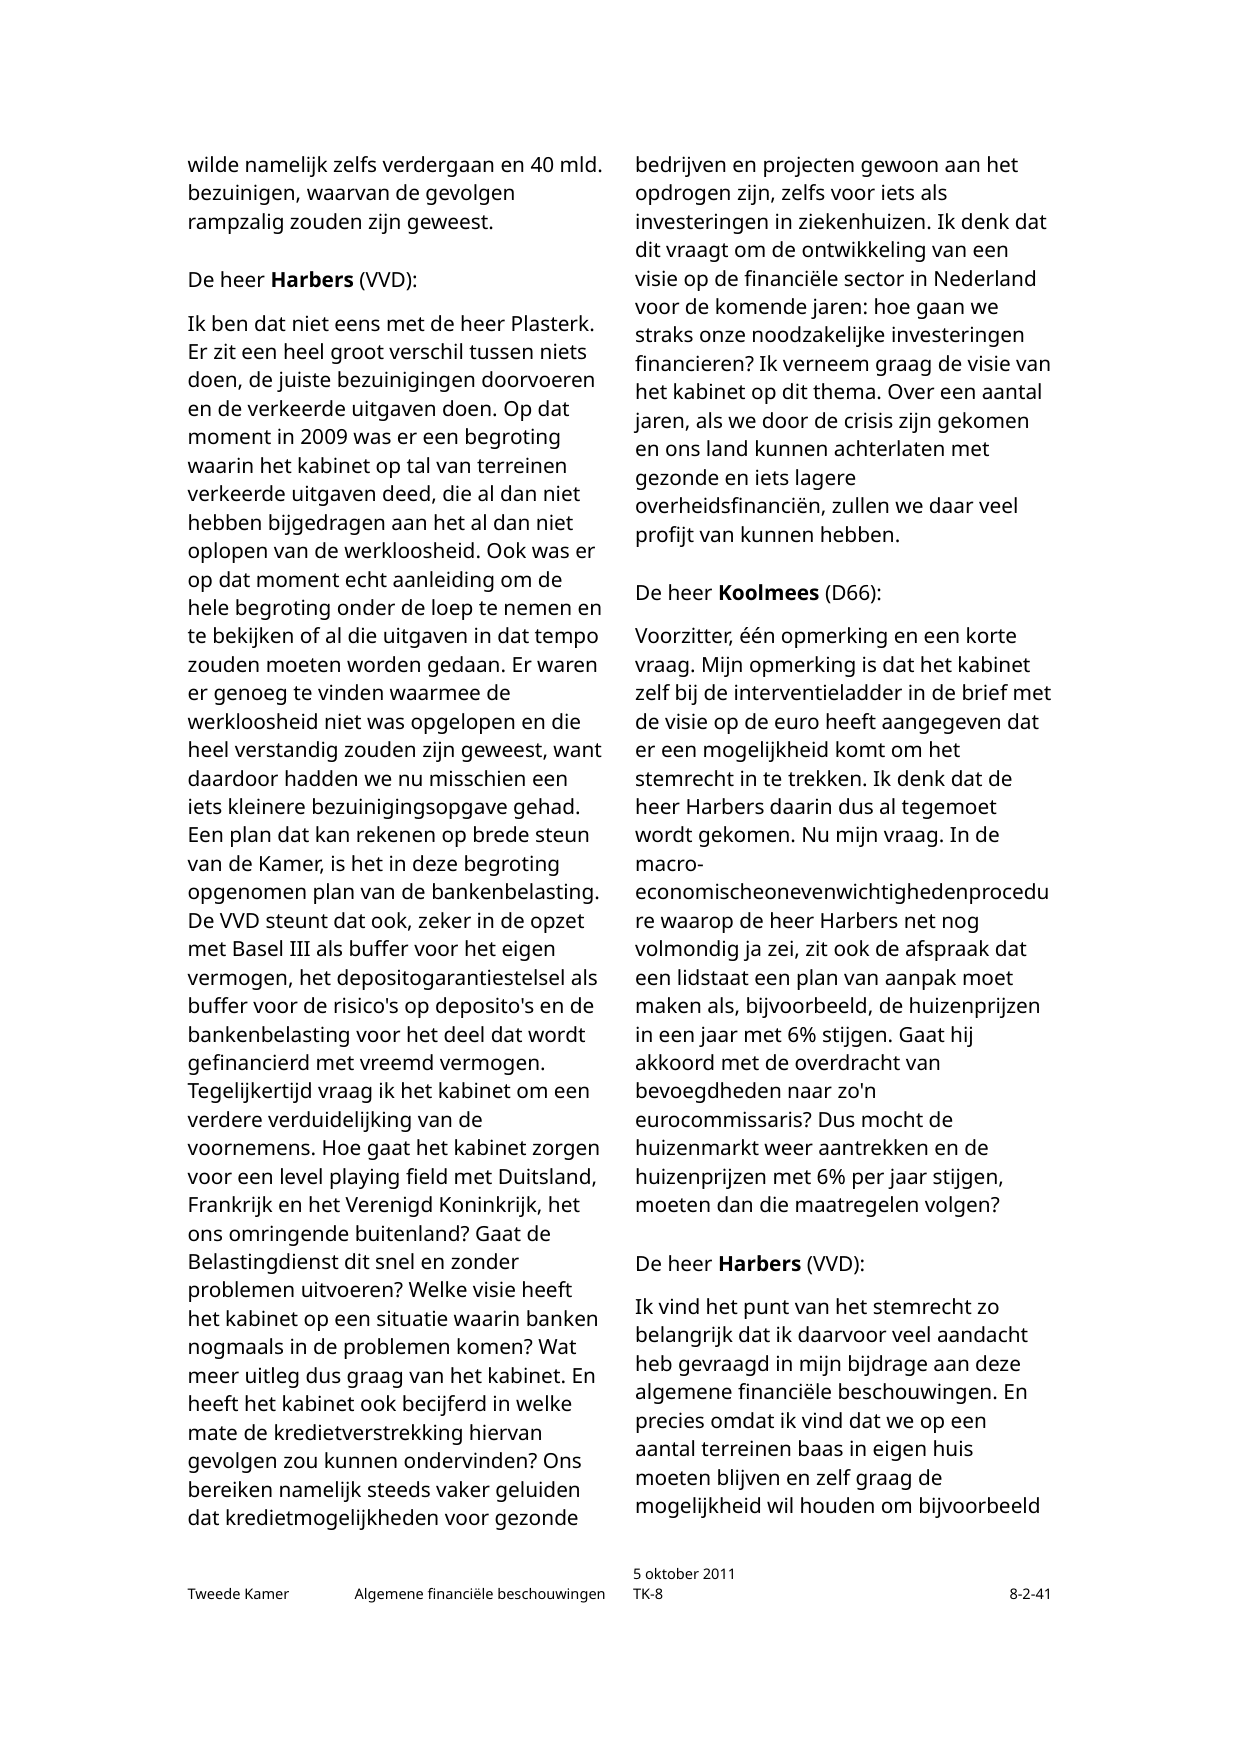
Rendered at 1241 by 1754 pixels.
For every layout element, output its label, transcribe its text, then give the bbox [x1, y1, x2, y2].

text Ik vind het punt van het stemrecht zo belangrijk dat ik daarvoor veel aandacht heb gevraagd in mijn bijdrage aan deze algemene financiële beschouwingen. En precies omdat ik vind dat we op een aantal terreinen baas in eigen huis moeten blijven en zelf graag de mogelijkheid wil houden om bijvoorbeeld [635, 1292, 1053, 1520]
text De heer Koolmees (D66): [635, 578, 1053, 607]
text De heer Harbers (VVD): [635, 1249, 1053, 1277]
text Ik ben dat niet eens met de heer Plasterk. Er zit een heel groot verschil tussen niets doen, de juiste bezuinigingen doorvoeren en de verkeerde uitgaven doen. Op dat moment in 2009 was er een begroting waarin het kabinet op tal van terreinen verkeerde uitgaven deed, die al dan niet hebben bijgedragen aan het al dan niet oplopen van de werkloosheid. Ook was er op dat moment echt aanleiding om de hele begroting onder de loep te nemen en te bekijken of al die uitgaven in dat tempo zouden moeten worden gedaan. Er waren er genoeg te vinden waarmee de werkloosheid niet was opgelopen en die heel verstandig zouden zijn geweest, want daardoor hadden we nu misschien een iets kleinere bezuinigingsopgave gehad. [187, 309, 605, 821]
text Voorzitter, één opmerking en een korte vraag. Mijn opmerking is dat het kabinet zelf bij de interventieladder in de brief met de visie op de euro heeft aangegeven dat er een mogelijkheid komt om het stemrecht in te trekken. Ik denk dat de heer Harbers daarin dus al tegemoet wordt gekomen. Nu mijn vraag. In de macro-economischeonevenwichtighedenprocedure waarop de heer Harbers net nog volmondig ja zei, zit ook de afspraak dat een lidstaat een plan van aanpak moet maken als, bijvoorbeeld, de huizenprijzen in een jaar met 6% stijgen. Gaat hij akkoord met de overdracht van bevoegdheden naar zo'n eurocommissaris? Dus mocht de huizenmarkt weer aantrekken en de huizenprijzen met 6% per jaar stijgen, moeten dan die maatregelen volgen? [635, 622, 1053, 1219]
text bedrijven en projecten gewoon aan het opdrogen zijn, zelfs voor iets als investeringen in ziekenhuizen. Ik denk dat dit vraagt om de ontwikkeling van een visie op de financiële sector in Nederland voor de komende jaren: hoe gaan we straks onze noodzakelijke investeringen financieren? Ik verneem graag de visie van het kabinet op dit thema. Over een aantal jaren, als we door de crisis zijn gekomen en ons land kunnen achterlaten met gezonde en iets lagere overheidsfinanciën, zullen we daar veel profijt van kunnen hebben. [635, 150, 1053, 548]
text De heer Harbers (VVD): [187, 265, 605, 294]
text Een plan dat kan rekenen op brede steun van de Kamer, is het in deze begroting opgenomen plan van de bankenbelasting. De VVD steunt dat ook, zeker in de opzet met Basel III als buffer voor het eigen vermogen, het depositogarantiestelsel als buffer voor de risico's op deposito's en de bankenbelasting voor het deel dat wordt gefinancierd met vreemd vermogen. Tegelijkertijd vraag ik het kabinet om een verdere verduidelijking van de voornemens. Hoe gaat het kabinet zorgen voor een level playing field met Duitsland, Frankrijk en het Verenigd Koninkrijk, het ons omringende buitenland? Gaat de Belastingdienst dit snel en zonder problemen uitvoeren? Welke visie heeft het kabinet op een situatie waarin banken nogmaals in de problemen komen? Wat meer uitleg dus graag van het kabinet. En heeft het kabinet ook becijferd in welke mate de kredietverstrekking hiervan gevolgen zou kunnen ondervinden? Ons bereiken namelijk steeds vaker geluiden dat kredietmogelijkheden voor gezonde [187, 821, 605, 1532]
text wilde namelijk zelfs verdergaan en 40 mld. bezuinigen, waarvan de gevolgen rampzalig zouden zijn geweest. [187, 150, 605, 235]
